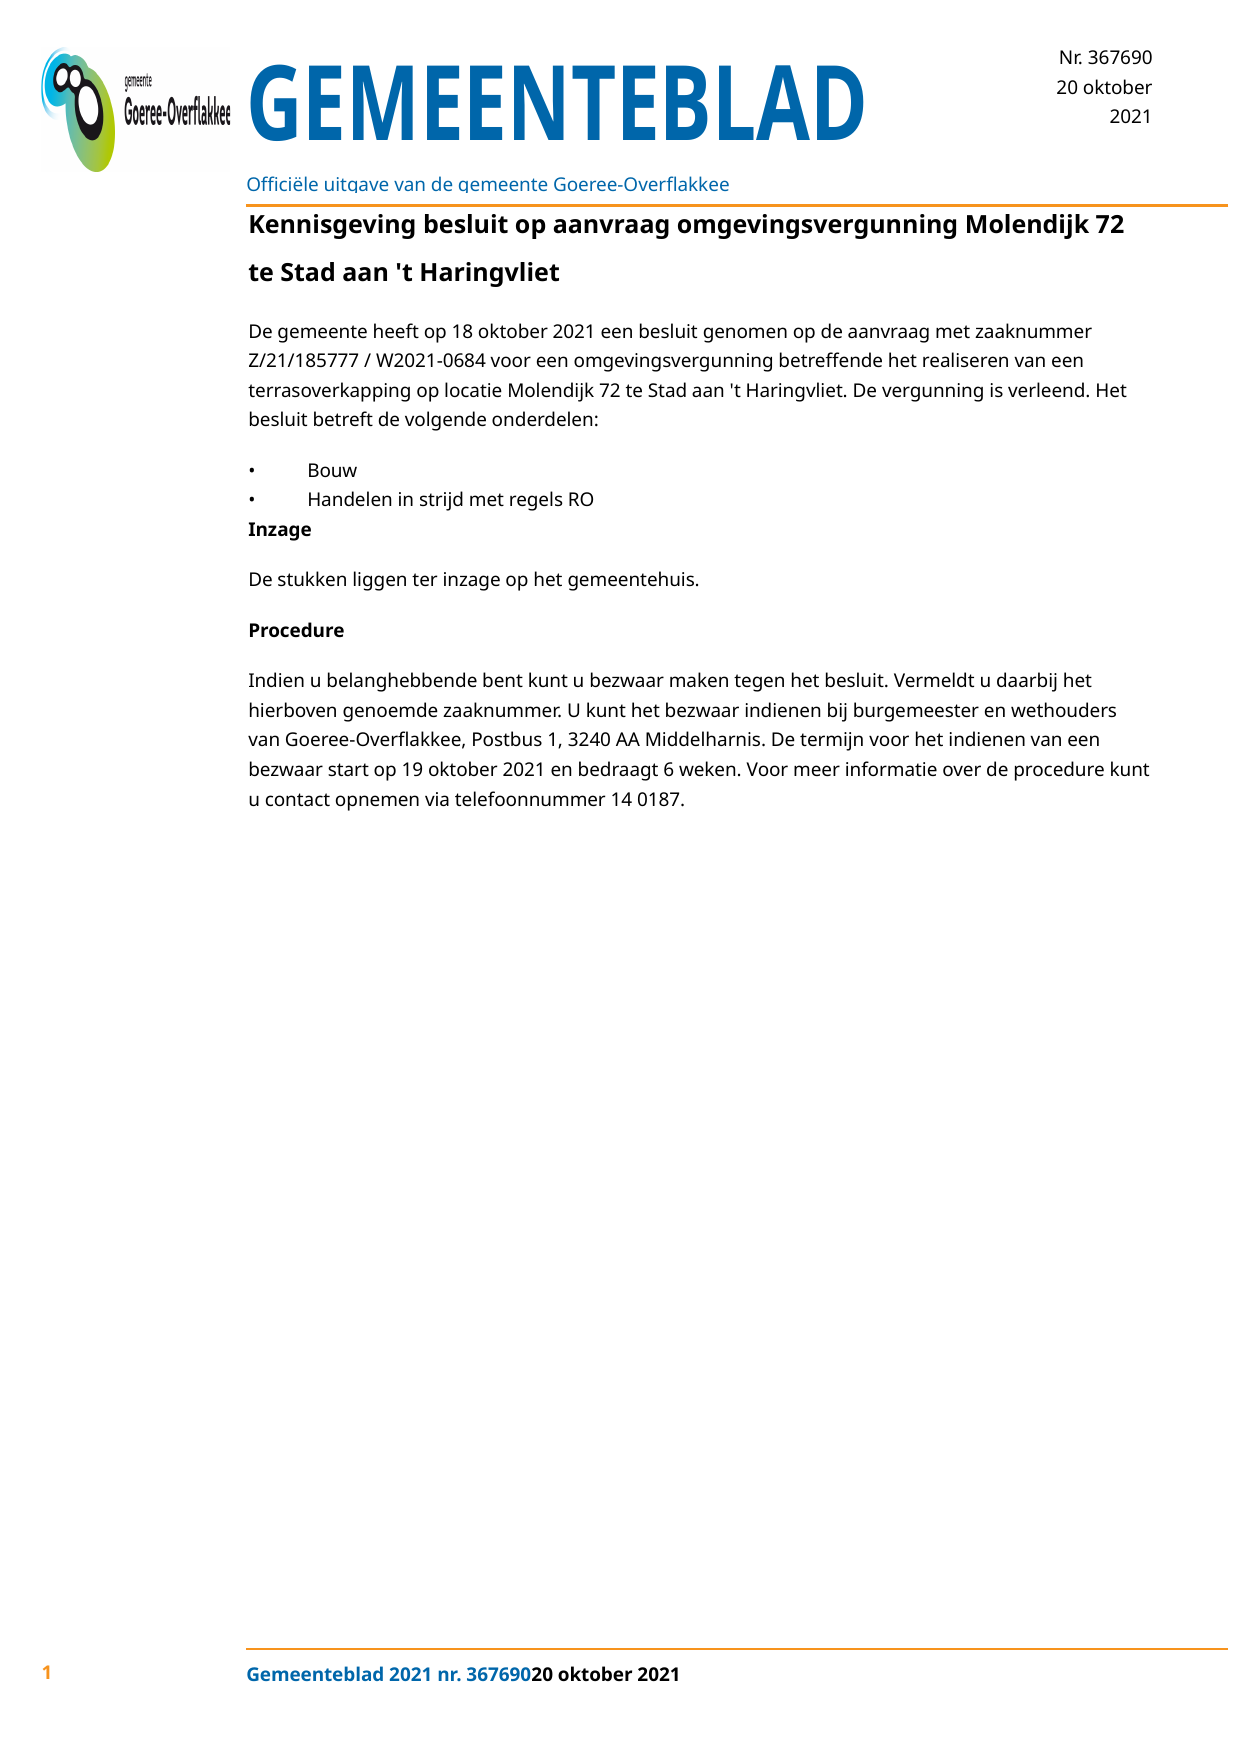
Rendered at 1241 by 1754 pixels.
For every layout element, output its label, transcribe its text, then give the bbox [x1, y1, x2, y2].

picture [41, 47, 231, 172]
list Handelen in strijd met regels RO [248, 487, 1152, 512]
text Kennisgeving besluit op aanvraag omgevingsvergunning Molendijk 72 te Stad aan 't Haringvliet [248, 207, 1152, 288]
list Bouw [248, 457, 1152, 483]
text Procedure [248, 617, 1152, 643]
text Indien u belanghebbende bent kunt u bezwaar maken tegen het besluit. Vermeldt u daarbij het hierboven genoemde zaaknummer. U kunt het bezwaar indienen bij burgemeester en wethouders van Goeree-Overflakkee, Postbus 1, 3240 AA Middelharnis. De termijn voor het indienen van een bezwaar start op 19 oktober 2021 en bedraagt 6 weken. Voor meer informatie over de procedure kunt u contact opnemen via telefoonnummer 14 0187. [248, 667, 1152, 812]
text De stukken liggen ter inzage op het gemeentehuis. [248, 567, 1152, 592]
text Inzage [248, 516, 1152, 542]
text De gemeente heeft op 18 oktober 2021 een besluit genomen op de aanvraag met zaaknummer Z/21/185777 / W2021-0684 voor een omgevingsvergunning betreffende het realiseren van een terrasoverkapping op locatie Molendijk 72 te Stad aan 't Haringvliet. De vergunning is verleend. Het besluit betreft de volgende onderdelen: [248, 318, 1152, 432]
